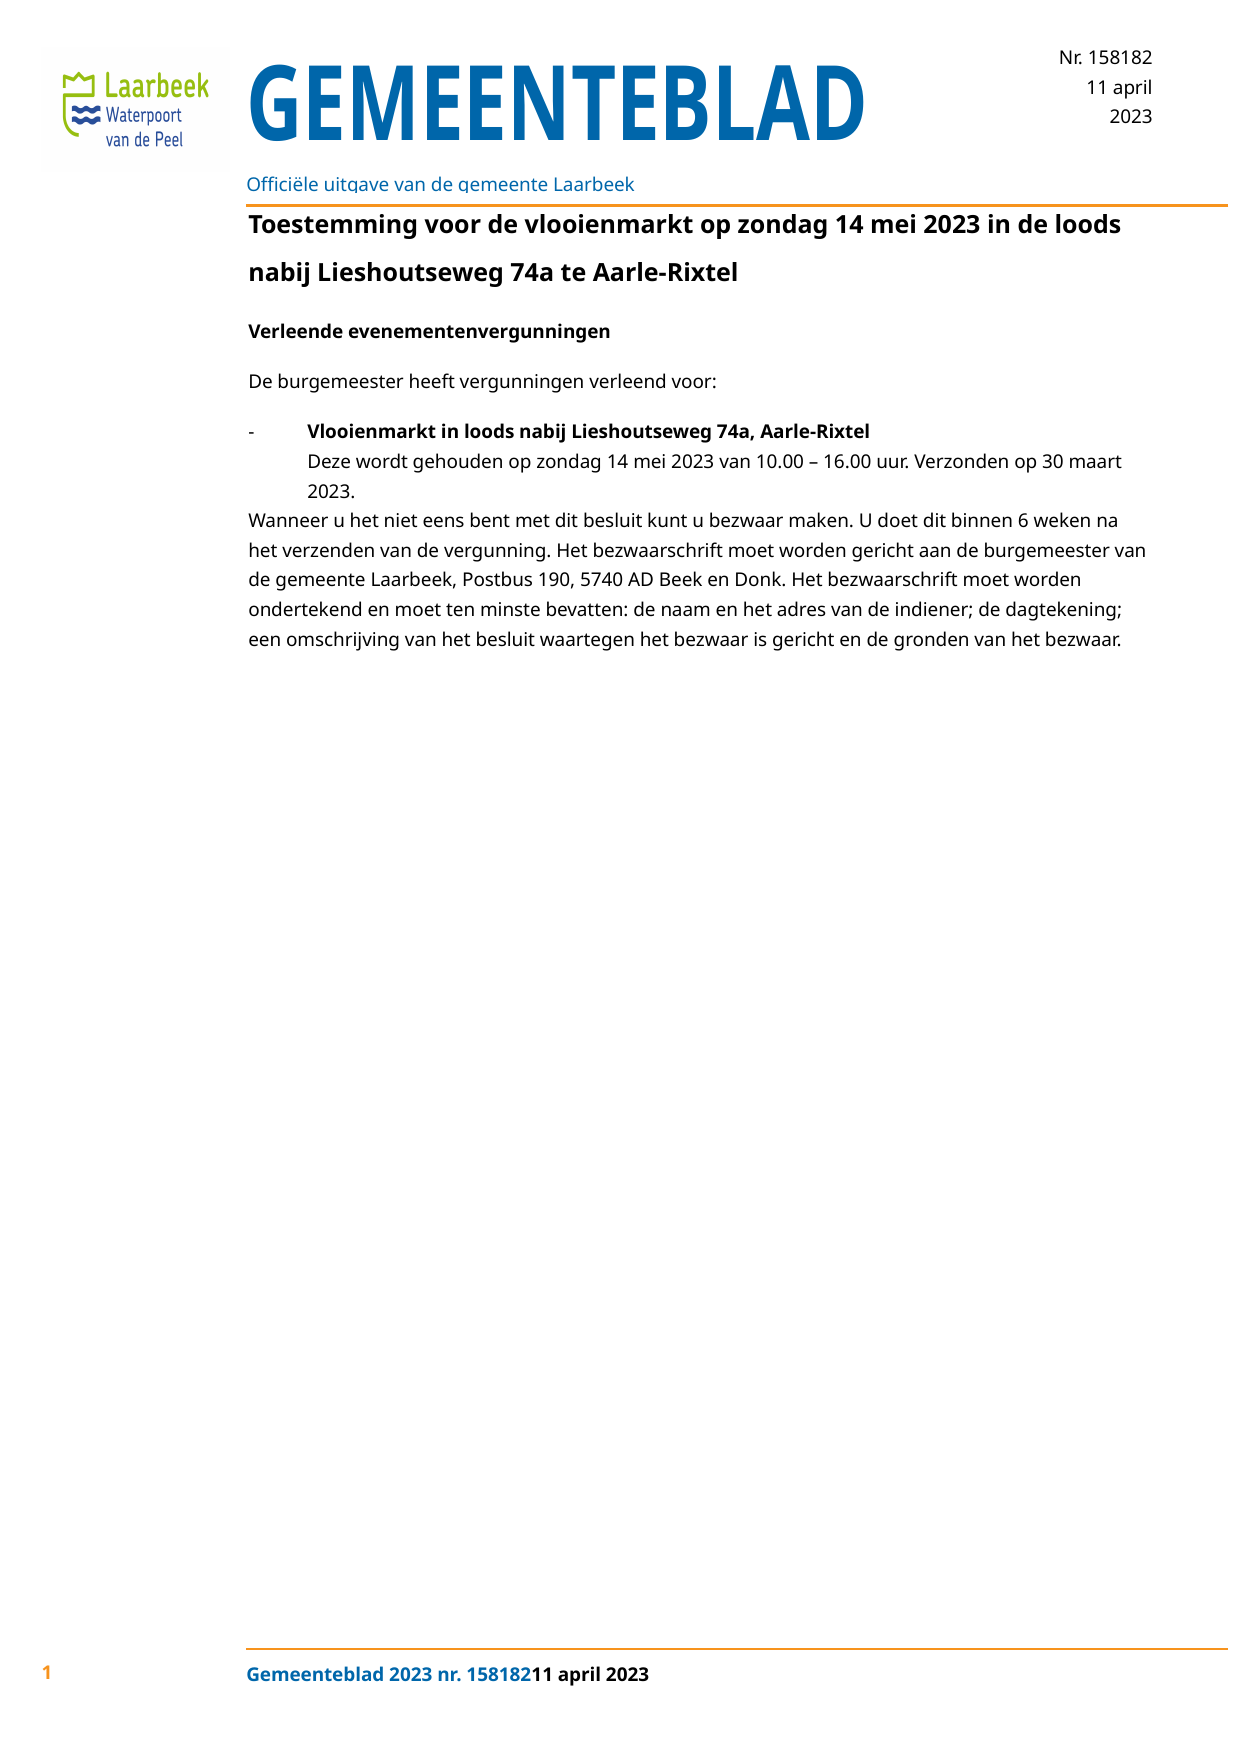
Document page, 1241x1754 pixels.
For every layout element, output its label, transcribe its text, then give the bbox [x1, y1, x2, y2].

text Wanneer u het niet eens bent met dit besluit kunt u bezwaar maken. U doet dit binnen 6 weken na het verzenden van de vergunning. Het bezwaarschrift moet worden gericht aan de burgemeester van de gemeente Laarbeek, Postbus 190, 5740 AD Beek en Donk. Het bezwaarschrift moet worden ondertekend en moet ten minste bevatten: de naam en het adres van de indiener; de dagtekening; een omschrijving van het besluit waartegen het bezwaar is gericht en de gronden van het bezwaar. [248, 507, 1152, 652]
text Toestemming voor de vlooienmarkt op zondag 14 mei 2023 in de loods nabij Lieshoutseweg 74a te Aarle-Rixtel [248, 207, 1152, 288]
list Deze wordt gehouden op zondag 14 mei 2023 van 10.00 – 16.00 uur. Verzonden op 30 maart 2023. [248, 448, 1152, 504]
text De burgemeester heeft vergunningen verleend voor: [248, 368, 1152, 394]
picture [41, 47, 231, 172]
list Vlooienmarkt in loods nabij Lieshoutseweg 74a, Aarle-Rixtel [248, 419, 1152, 444]
text Verleende evenementenvergunningen [248, 318, 1152, 344]
